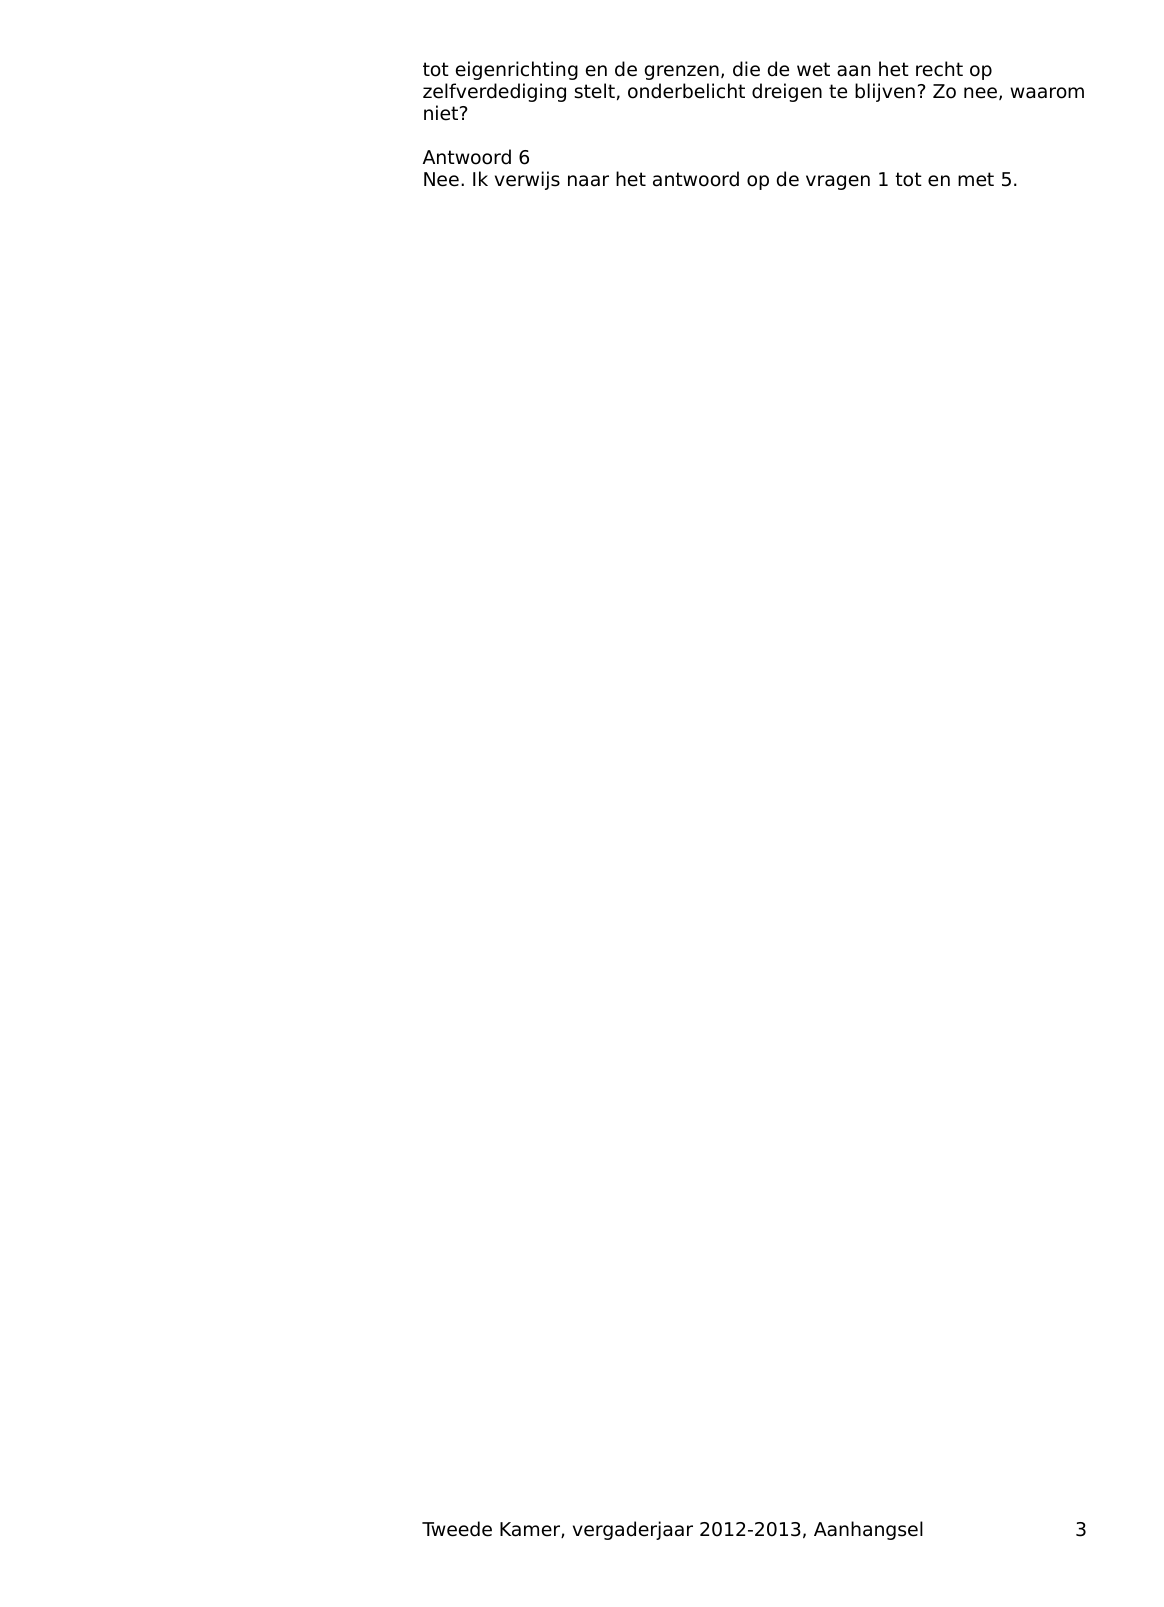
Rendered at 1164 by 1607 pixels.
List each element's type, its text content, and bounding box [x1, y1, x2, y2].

text Nee. Ik verwijs naar het antwoord op de vragen 1 tot en met 5. [422, 169, 1087, 191]
text Antwoord 6 [422, 147, 1087, 169]
text tot eigenrichting en de grenzen, die de wet aan het recht op zelfverdediging stelt, onderbelicht dreigen te blijven? Zo nee, waarom niet? [422, 59, 1087, 125]
